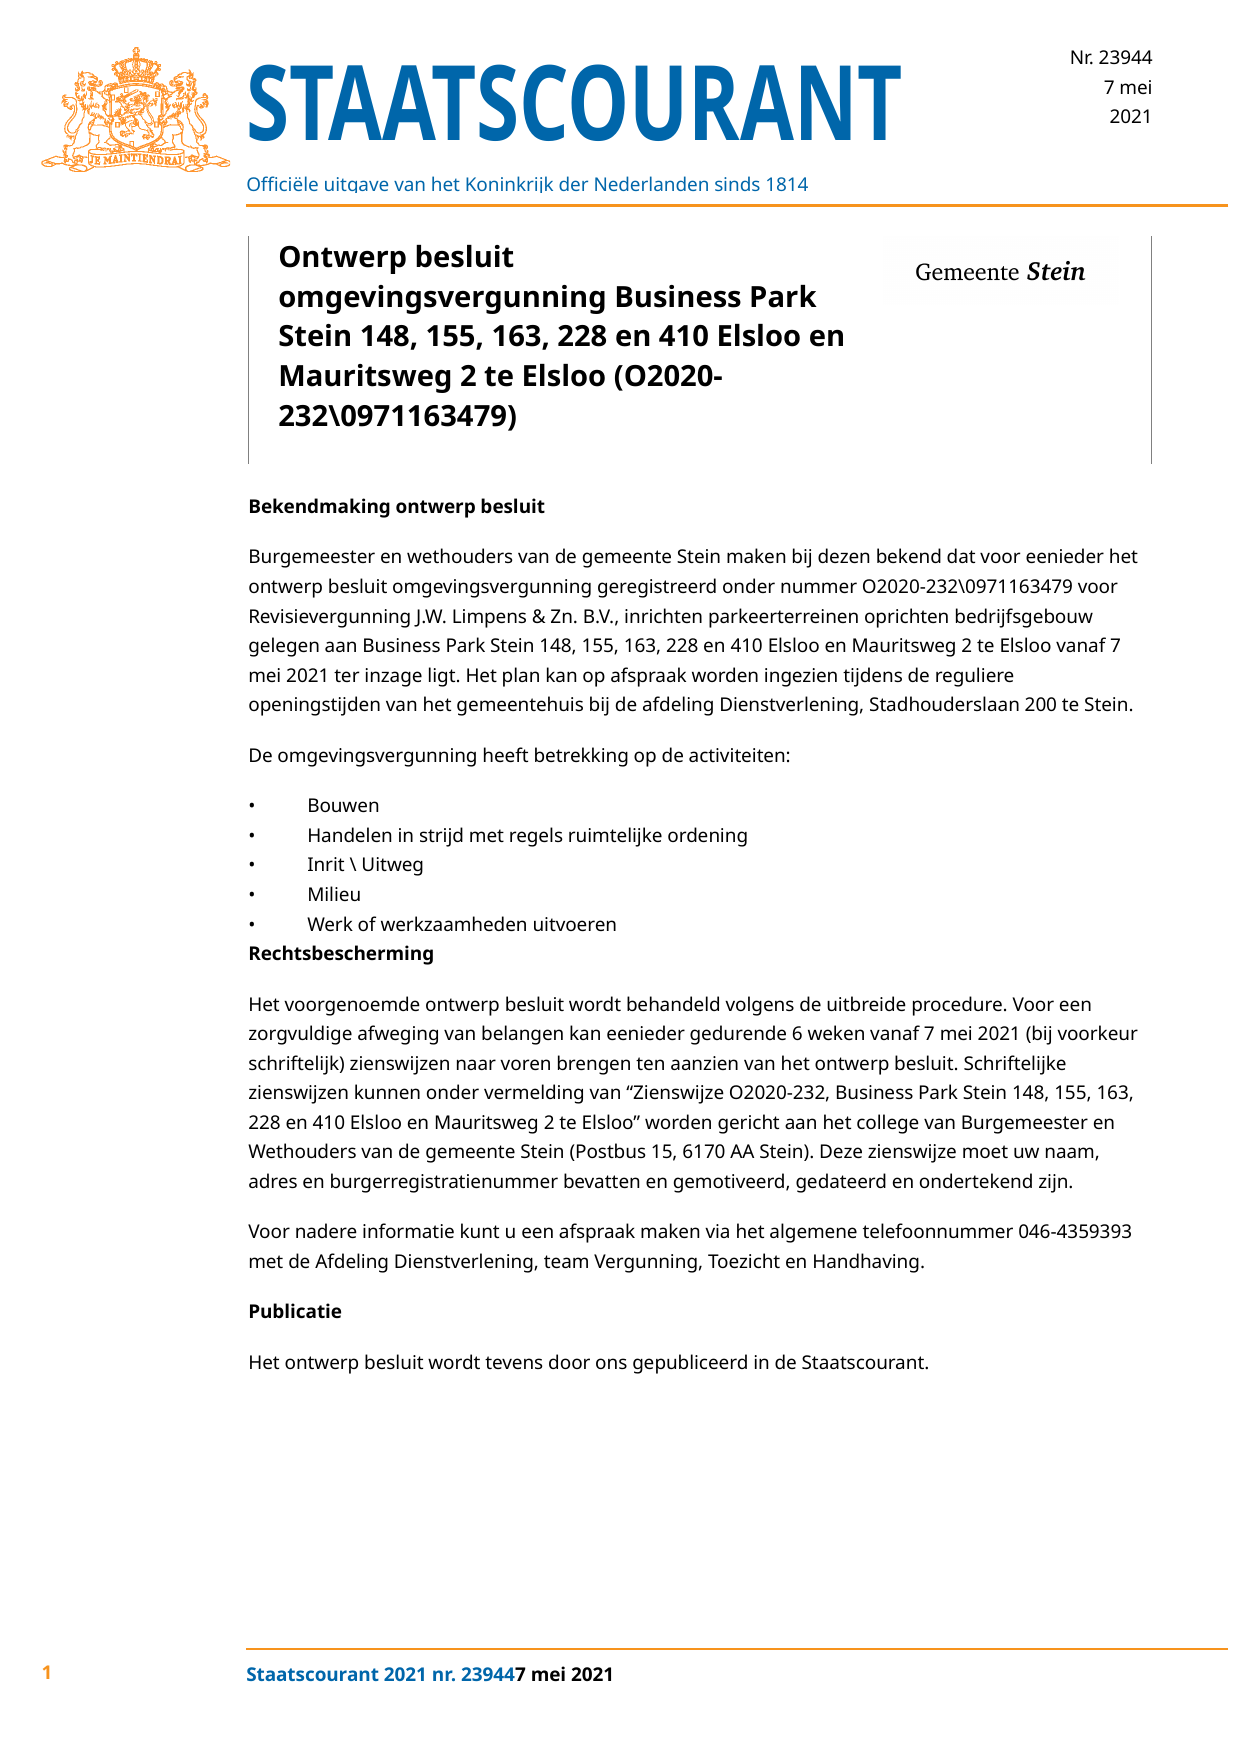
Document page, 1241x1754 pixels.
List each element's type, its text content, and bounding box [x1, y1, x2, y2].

table_header Ontwerp besluit omgevingsvergunning Business Park Stein 148, 155, 163, 228 en 410 Elsloo en Mauritsweg 2 te Elsloo (O2020-232\0971163479) [249, 236, 850, 464]
text De omgevingsvergunning heeft betrekking op de activiteiten: [248, 742, 1152, 768]
list Inrit \ Uitweg [248, 852, 1152, 877]
text Publicatie [248, 1299, 1152, 1324]
text Het voorgenoemde ontwerp besluit wordt behandeld volgens de uitbreide procedure. Voor een zorgvuldige afweging van belangen kan eenieder gedurende 6 weken vanaf 7 mei 2021 (bij voorkeur schriftelijk) zienswijzen naar voren brengen ten aanzien van het ontwerp besluit. Schriftelijke zienswijzen kunnen onder vermelding van “Zienswijze O2020-232, Business Park Stein 148, 155, 163, 228 en 410 Elsloo en Mauritsweg 2 te Elsloo” worden gericht aan het college van Burgemeester en Wethouders van de gemeente Stein (Postbus 15, 6170 AA Stein). Deze zienswijze moet uw naam, adres en burgerregistratienummer bevatten en gemotiveerd, gedateerd en ondertekend zijn. [248, 991, 1152, 1194]
list Bouwen [248, 792, 1152, 818]
list Milieu [248, 881, 1152, 907]
text Burgemeester en wethouders van de gemeente Stein maken bij dezen bekend dat voor eenieder het ontwerp besluit omgevingsvergunning geregistreerd onder nummer O2020-232\0971163479 voor Revisievergunning J.W. Limpens & Zn. B.V., inrichten parkeerterreinen oprichten bedrijfsgebouw gelegen aan Business Park Stein 148, 155, 163, 228 en 410 Elsloo en Mauritsweg 2 te Elsloo vanaf 7 mei 2021 ter inzage ligt. Het plan kan op afspraak worden ingezien tijdens de reguliere openingstijden van het gemeentehuis bij de afdeling Dienstverlening, Stadhouderslaan 200 te Stein. [248, 544, 1152, 717]
list Werk of werkzaamheden uitvoeren [248, 911, 1152, 937]
text Het ontwerp besluit wordt tevens door ons gepubliceerd in de Staatscourant. [248, 1349, 1152, 1375]
picture [41, 47, 231, 172]
text Rechtsbescherming [248, 940, 1152, 966]
picture [882, 236, 1119, 305]
list Handelen in strijd met regels ruimtelijke ordening [248, 822, 1152, 848]
text Voor nadere informatie kunt u een afspraak maken via het algemene telefoonnummer 046-4359393 met de Afdeling Dienstverlening, team Vergunning, Toezicht en Handhaving. [248, 1219, 1152, 1274]
text Bekendmaking ontwerp besluit [248, 493, 1152, 519]
table_header [850, 236, 1151, 464]
